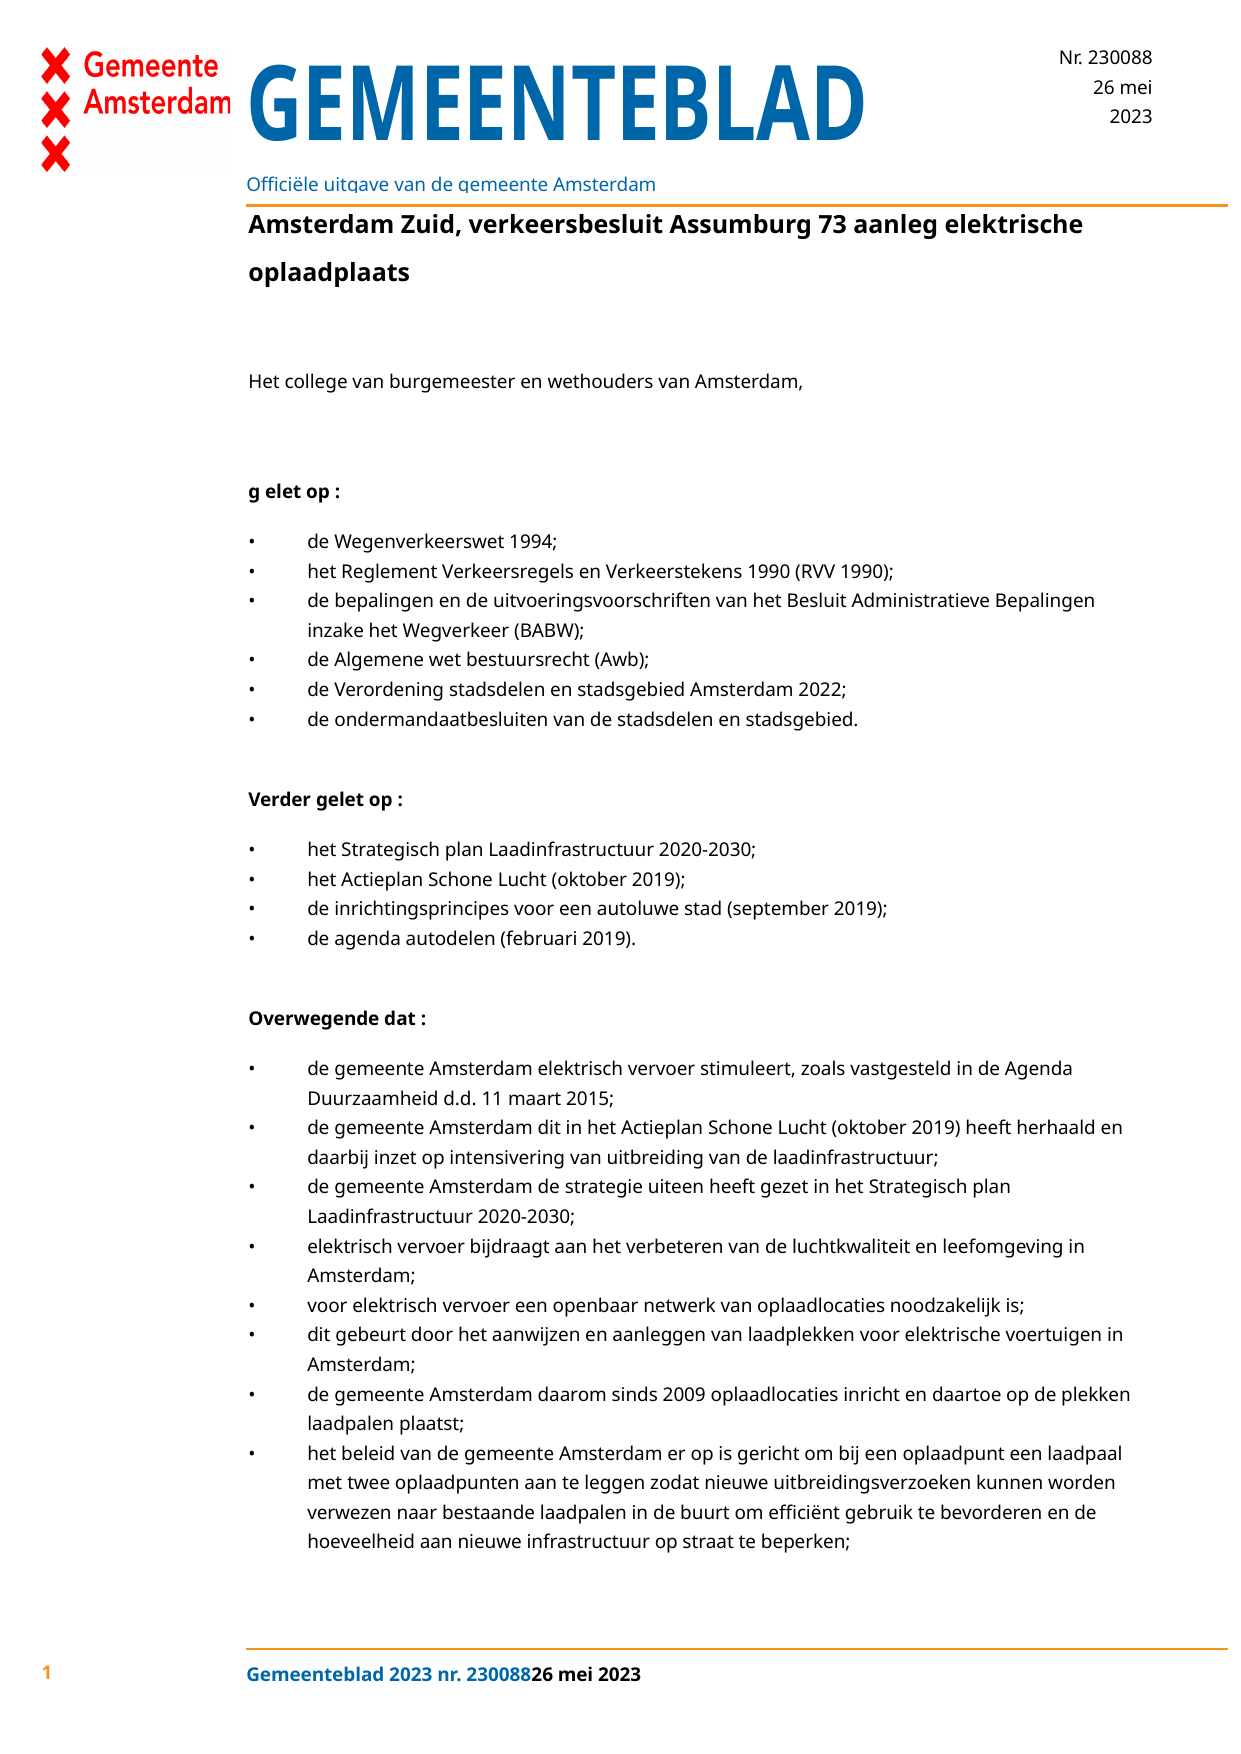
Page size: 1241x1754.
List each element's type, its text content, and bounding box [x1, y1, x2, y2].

text Overwegende dat : [248, 1005, 1152, 1031]
list voor elektrisch vervoer een openbaar netwerk van oplaadlocaties noodzakelijk is; [248, 1292, 1152, 1318]
list de agenda autodelen (februari 2019). [248, 925, 1152, 951]
list de gemeente Amsterdam daarom sinds 2009 oplaadlocaties inricht en daartoe op de plekken laadpalen plaatst; [248, 1381, 1152, 1436]
list de bepalingen en de uitvoeringsvoorschriften van het Besluit Administratieve Bepalingen inzake het Wegverkeer (BABW); [248, 587, 1152, 643]
list het Actieplan Schone Lucht (oktober 2019); [248, 866, 1152, 891]
text Het college van burgemeester en wethouders van Amsterdam, [248, 368, 1152, 394]
list de Algemene wet bestuursrecht (Awb); [248, 647, 1152, 672]
list dit gebeurt door het aanwijzen en aanleggen van laadplekken voor elektrische voertuigen in Amsterdam; [248, 1322, 1152, 1377]
list de Verordening stadsdelen en stadsgebied Amsterdam 2022; [248, 676, 1152, 702]
text g elet op : [248, 478, 1152, 503]
list het Reglement Verkeersregels en Verkeerstekens 1990 (RVV 1990); [248, 558, 1152, 583]
picture [41, 47, 231, 172]
list de ondermandaatbesluiten van de stadsdelen en stadsgebied. [248, 706, 1152, 731]
list de inrichtingsprincipes voor een autoluwe stad (september 2019); [248, 895, 1152, 921]
list de gemeente Amsterdam dit in het Actieplan Schone Lucht (oktober 2019) heeft herhaald en daarbij inzet op intensivering van uitbreiding van de laadinfrastructuur; [248, 1114, 1152, 1170]
list elektrisch vervoer bijdraagt aan het verbeteren van de luchtkwaliteit en leefomgeving in Amsterdam; [248, 1233, 1152, 1288]
list het beleid van de gemeente Amsterdam er op is gericht om bij een oplaadpunt een laadpaal met twee oplaadpunten aan te leggen zodat nieuwe uitbreidingsverzoeken kunnen worden verwezen naar bestaande laadpalen in de buurt om efficiënt gebruik te bevorderen en de hoeveelheid aan nieuwe infrastructuur op straat te beperken; [248, 1440, 1152, 1554]
list de gemeente Amsterdam elektrisch vervoer stimuleert, zoals vastgesteld in de Agenda Duurzaamheid d.d. 11 maart 2015; [248, 1055, 1152, 1111]
text Verder gelet op : [248, 786, 1152, 811]
list het Strategisch plan Laadinfrastructuur 2020-2030; [248, 836, 1152, 862]
list de Wegenverkeerswet 1994; [248, 528, 1152, 554]
list de gemeente Amsterdam de strategie uiteen heeft gezet in het Strategisch plan Laadinfrastructuur 2020-2030; [248, 1174, 1152, 1229]
text Amsterdam Zuid, verkeersbesluit Assumburg 73 aanleg elektrische oplaadplaats [248, 207, 1152, 288]
